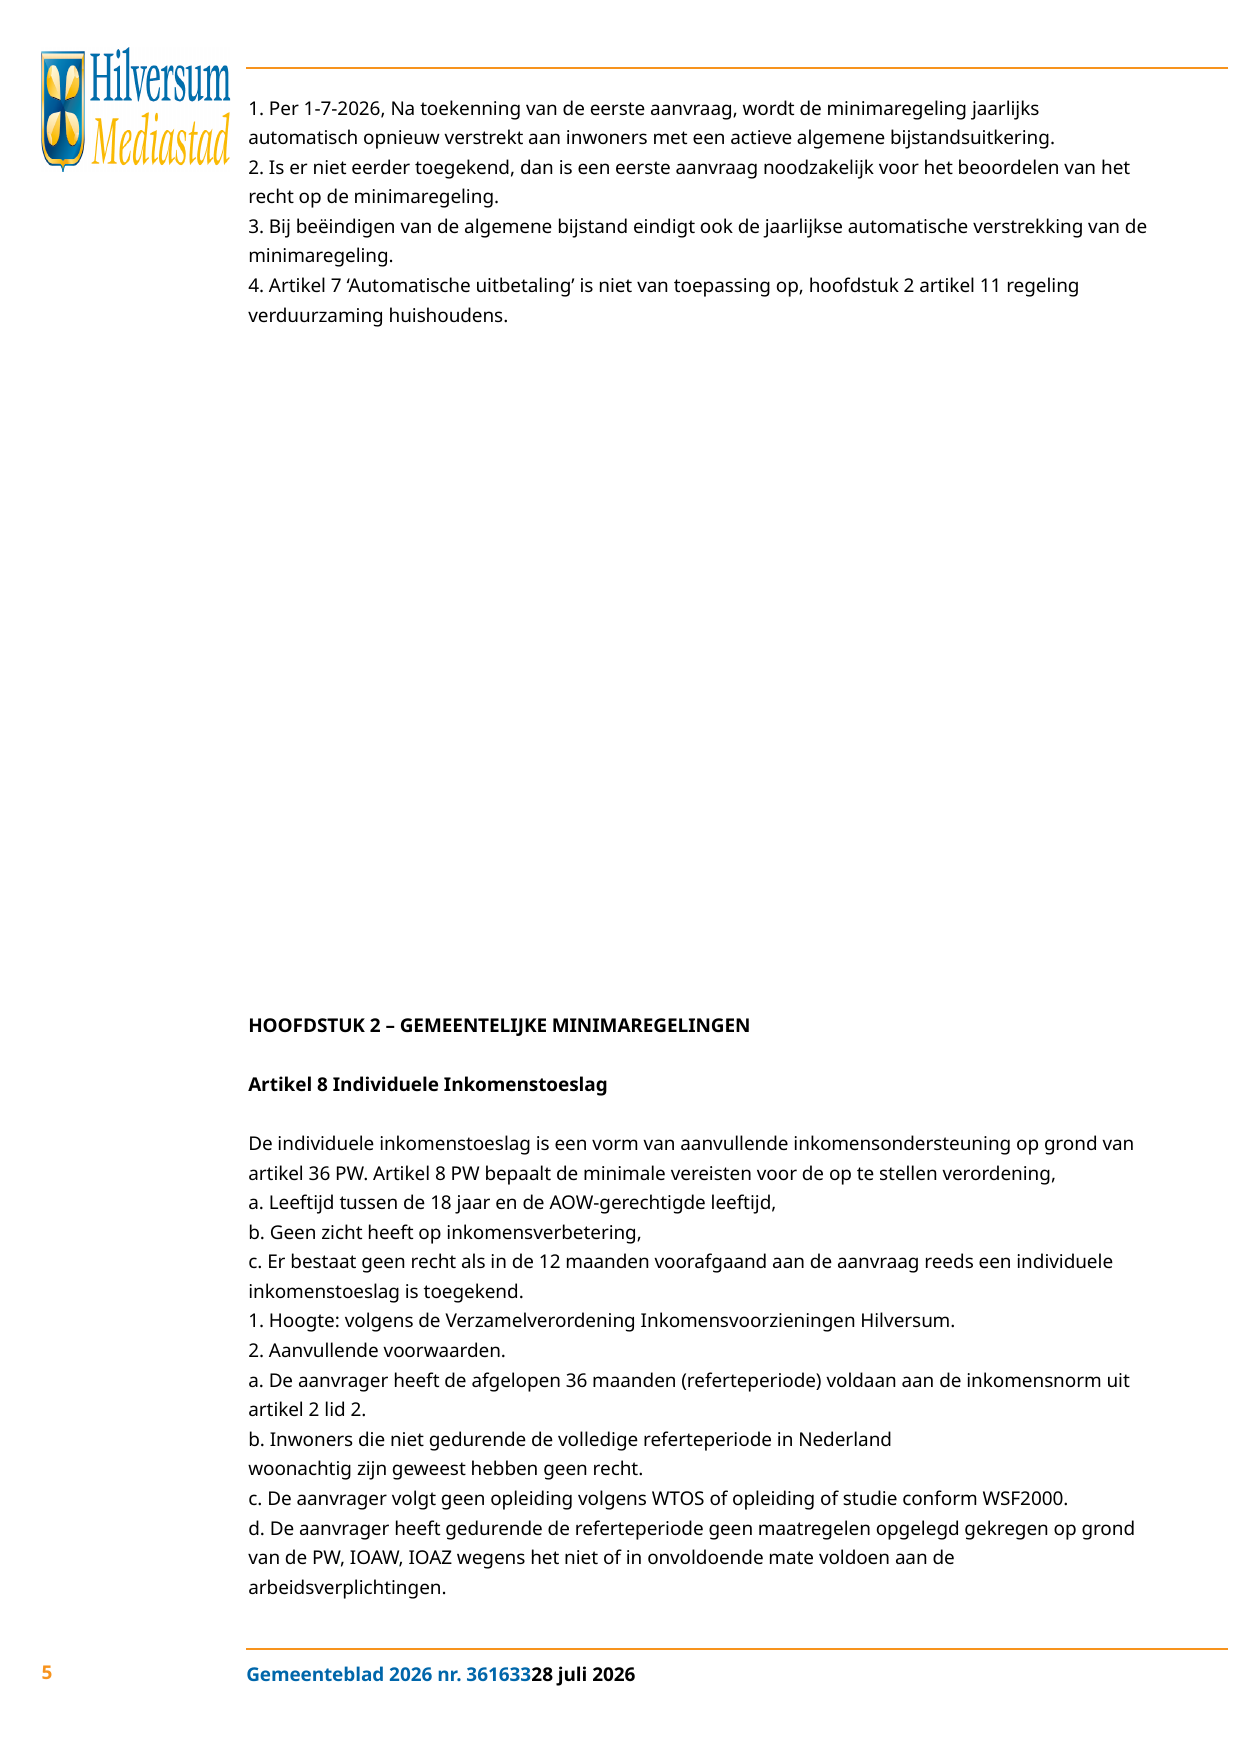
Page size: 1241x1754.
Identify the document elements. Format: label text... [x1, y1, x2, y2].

text a. De aanvrager heeft de afgelopen 36 maanden (referteperiode) voldaan aan de inkomensnorm uit artikel 2 lid 2. [248, 1367, 1152, 1422]
text HOOFDSTUK 2 – GEMEENTELIJKE MINIMAREGELINGEN [248, 1012, 1152, 1038]
text c. Er bestaat geen recht als in de 12 maanden voorafgaand aan de aanvraag reeds een individuele inkomenstoeslag is toegekend. [248, 1248, 1152, 1304]
text woonachtig zijn geweest hebben geen recht. [248, 1456, 1152, 1481]
text Artikel 8 Individuele Inkomenstoeslag [248, 1071, 1152, 1097]
text De individuele inkomenstoeslag is een vorm van aanvullende inkomensondersteuning op grond van artikel 36 PW. Artikel 8 PW bepaalt de minimale vereisten voor de op te stellen verordening, [248, 1130, 1152, 1186]
text c. De aanvrager volgt geen opleiding volgens WTOS of opleiding of studie conform WSF2000. [248, 1485, 1152, 1511]
text b. Inwoners die niet gedurende de volledige referteperiode in Nederland [248, 1426, 1152, 1452]
text 1. Hoogte: volgens de Verzamelverordening Inkomensvoorzieningen Hilversum. [248, 1308, 1152, 1333]
text 3. Bij beëindigen van de algemene bijstand eindigt ook de jaarlijkse automatische verstrekking van de minimaregeling. [248, 213, 1152, 268]
text d. De aanvrager heeft gedurende de referteperiode geen maatregelen opgelegd gekregen op grond van de PW, IOAW, IOAZ wegens het niet of in onvoldoende mate voldoen aan de arbeidsverplichtingen. [248, 1515, 1152, 1600]
picture [41, 47, 231, 172]
text 2. Aanvullende voorwaarden. [248, 1337, 1152, 1363]
text a. Leeftijd tussen de 18 jaar en de AOW-gerechtigde leeftijd, [248, 1189, 1152, 1215]
text 2. Is er niet eerder toegekend, dan is een eerste aanvraag noodzakelijk voor het beoordelen van het recht op de minimaregeling. [248, 154, 1152, 209]
text 1. Per 1-7-2026, Na toekenning van de eerste aanvraag, wordt de minimaregeling jaarlijks automatisch opnieuw verstrekt aan inwoners met een actieve algemene bijstandsuitkering. [248, 95, 1152, 150]
text 4. Artikel 7 ‘Automatische uitbetaling’ is niet van toepassing op, hoofdstuk 2 artikel 11 regeling verduurzaming huishoudens. [248, 272, 1152, 328]
text b. Geen zicht heeft op inkomensverbetering, [248, 1219, 1152, 1245]
